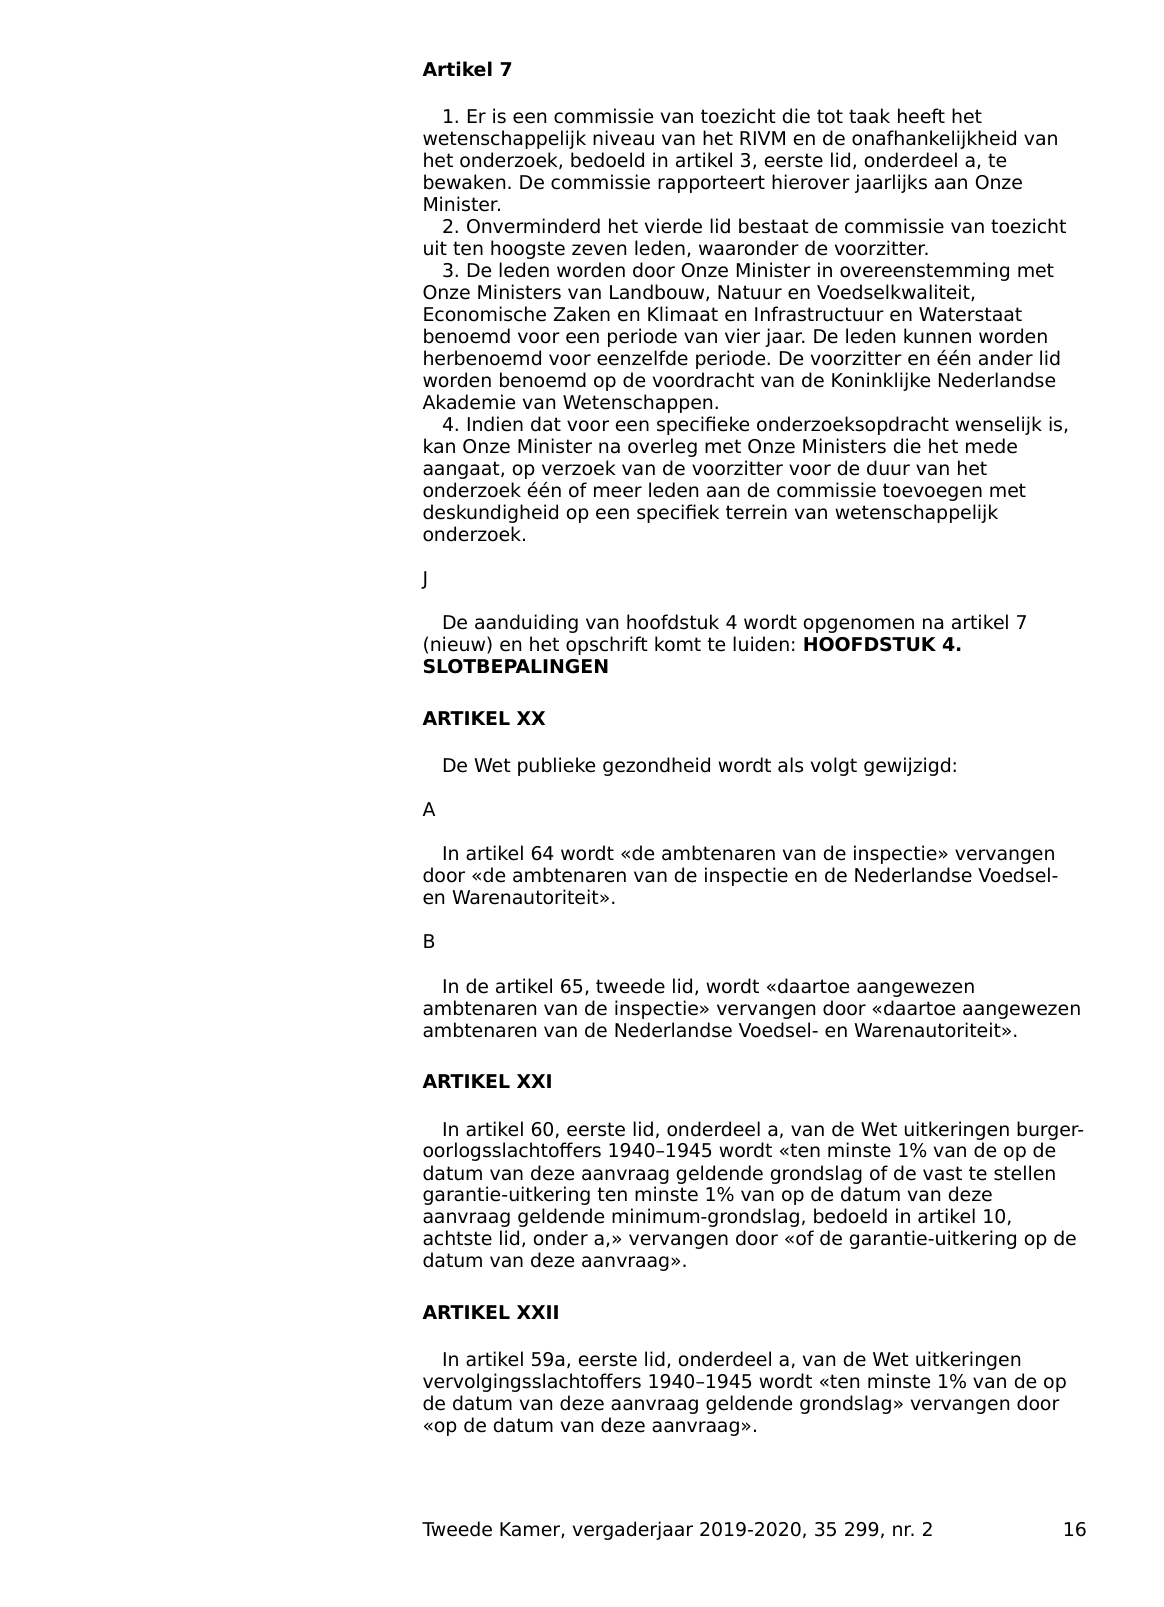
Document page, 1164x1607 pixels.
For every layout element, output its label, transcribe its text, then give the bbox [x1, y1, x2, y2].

subtitle ARTIKEL XXII [422, 1302, 1087, 1324]
text De Wet publieke gezondheid wordt als volgt gewijzigd: [422, 755, 1087, 777]
text 4. Indien dat voor een specifieke onderzoeksopdracht wenselijk is, kan Onze Minister na overleg met Onze Ministers die het mede aangaat, op verzoek van de voorzitter voor de duur van het onderzoek één of meer leden aan de commissie toevoegen met deskundigheid op een specifiek terrein van wetenschappelijk onderzoek. [422, 414, 1087, 546]
text J [422, 568, 1087, 590]
text A [422, 799, 1087, 821]
text In de artikel 65, tweede lid, wordt «daartoe aangewezen ambtenaren van de inspectie» vervangen door «daartoe aangewezen ambtenaren van de Nederlandse Voedsel- en Warenautoriteit». [422, 976, 1087, 1041]
text 2. Onverminderd het vierde lid bestaat de commissie van toezicht uit ten hoogste zeven leden, waaronder de voorzitter. [422, 216, 1087, 260]
text B [422, 931, 1087, 953]
text 3. De leden worden door Onze Minister in overeenstemming met Onze Ministers van Landbouw, Natuur en Voedselkwaliteit, Economische Zaken en Klimaat en Infrastructuur en Waterstaat benoemd voor een periode van vier jaar. De leden kunnen worden herbenoemd voor eenzelfde periode. De voorzitter en één ander lid worden benoemd op de voordracht van de Koninklijke Nederlandse Akademie van Wetenschappen. [422, 260, 1087, 414]
subtitle ARTIKEL XX [422, 708, 1087, 730]
subtitle Artikel 7 [422, 59, 1087, 81]
text In artikel 60, eerste lid, onderdeel a, van de Wet uitkeringen burger-oorlogsslachtoffers 1940–1945 wordt «ten minste 1% van de op de datum van deze aanvraag geldende grondslag of de vast te stellen garantie-uitkering ten minste 1% van op de datum van deze aanvraag geldende minimum-grondslag, bedoeld in artikel 10, achtste lid, onder a,» vervangen door «of de garantie-uitkering op de datum van deze aanvraag». [422, 1118, 1087, 1272]
text 1. Er is een commissie van toezicht die tot taak heeft het wetenschappelijk niveau van het RIVM en de onafhankelijkheid van het onderzoek, bedoeld in artikel 3, eerste lid, onderdeel a, te bewaken. De commissie rapporteert hierover jaarlijks aan Onze Minister. [422, 106, 1087, 216]
subtitle ARTIKEL XXI [422, 1071, 1087, 1093]
text In artikel 59a, eerste lid, onderdeel a, van de Wet uitkeringen vervolgingsslachtoffers 1940–1945 wordt «ten minste 1% van de op de datum van deze aanvraag geldende grondslag» vervangen door «op de datum van deze aanvraag». [422, 1349, 1087, 1437]
text De aanduiding van hoofdstuk 4 wordt opgenomen na artikel 7 (nieuw) en het opschrift komt te luiden: HOOFDSTUK 4. SLOTBEPALINGEN [422, 612, 1087, 678]
text In artikel 64 wordt «de ambtenaren van de inspectie» vervangen door «de ambtenaren van de inspectie en de Nederlandse Voedsel- en Warenautoriteit». [422, 843, 1087, 909]
